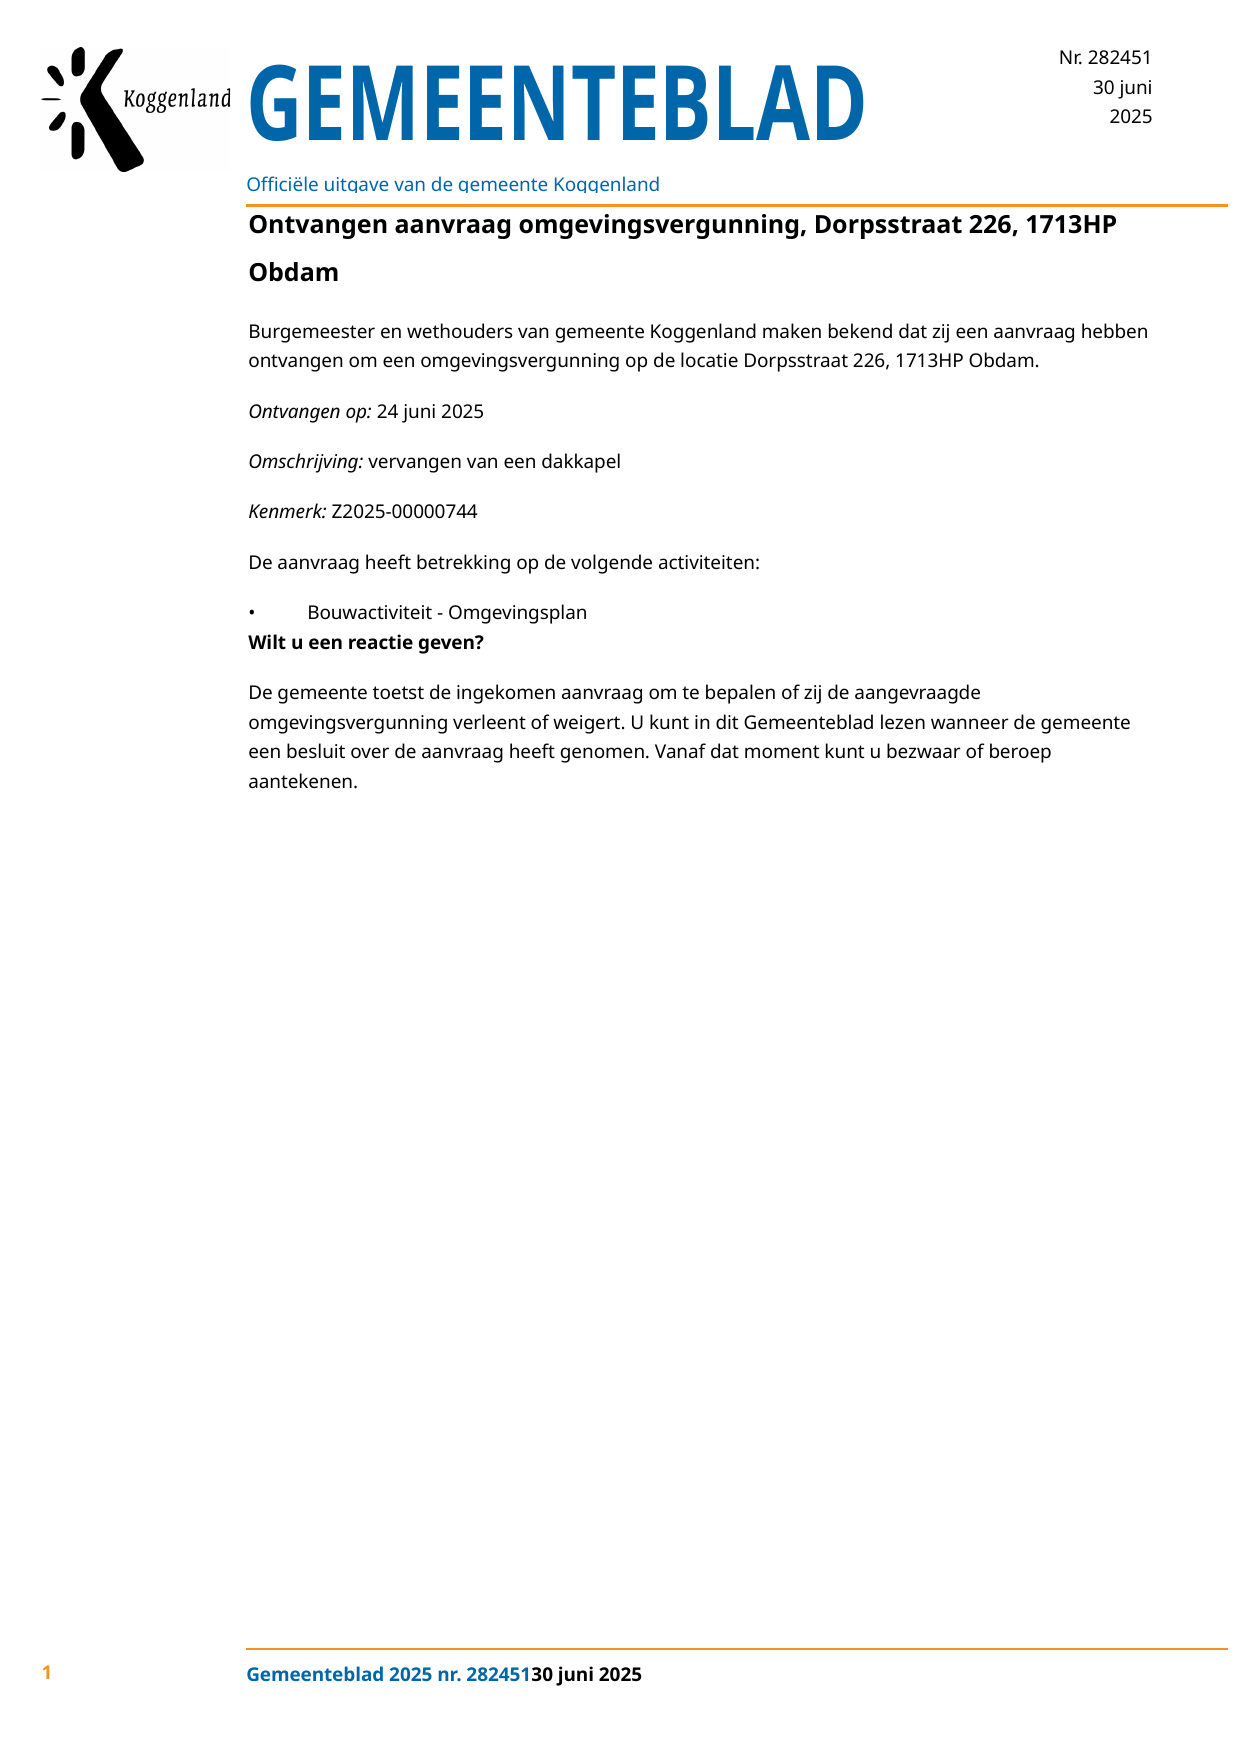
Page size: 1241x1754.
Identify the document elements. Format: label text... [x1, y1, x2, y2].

text De gemeente toetst de ingekomen aanvraag om te bepalen of zij de aangevraagde omgevingsvergunning verleent of weigert. U kunt in dit Gemeenteblad lezen wanneer de gemeente een besluit over de aanvraag heeft genomen. Vanaf dat moment kunt u bezwaar of beroep aantekenen. [248, 679, 1152, 794]
text Ontvangen op: 24 juni 2025 [248, 398, 1152, 424]
text Kenmerk: Z2025-00000744 [248, 499, 1152, 524]
text Wilt u een reactie geven? [248, 629, 1152, 655]
text Omschrijving: vervangen van een dakkapel [248, 448, 1152, 474]
text Ontvangen aanvraag omgevingsvergunning, Dorpsstraat 226, 1713HP Obdam [248, 207, 1152, 288]
text De aanvraag heeft betrekking op de volgende activiteiten: [248, 549, 1152, 575]
list Bouwactiviteit - Omgevingsplan [248, 599, 1152, 625]
picture [41, 47, 231, 172]
text Burgemeester en wethouders van gemeente Koggenland maken bekend dat zij een aanvraag hebben ontvangen om een omgevingsvergunning op de locatie Dorpsstraat 226, 1713HP Obdam. [248, 318, 1152, 373]
